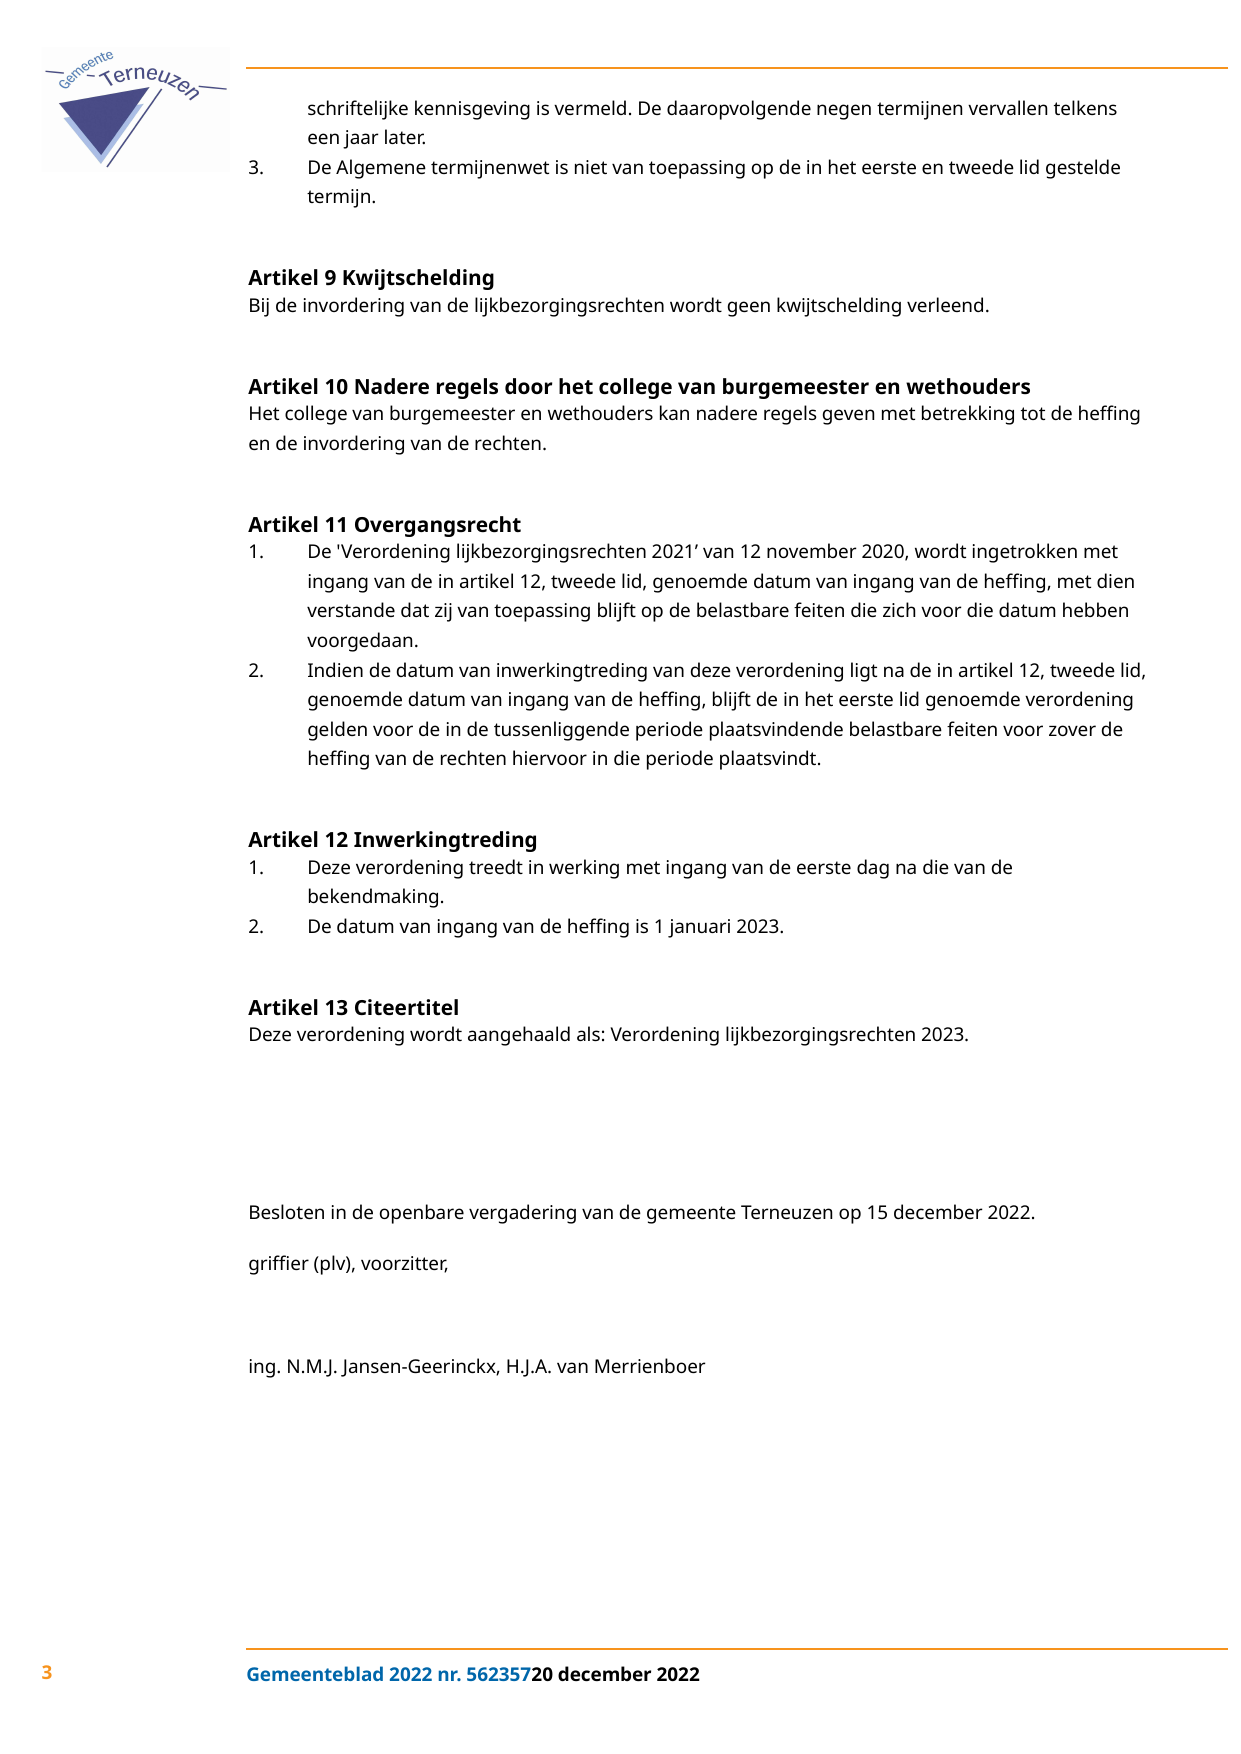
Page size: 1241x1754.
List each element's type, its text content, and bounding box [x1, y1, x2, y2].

text Besloten in de openbare vergadering van de gemeente Terneuzen op 15 december 2022. [248, 1199, 1152, 1225]
text Bij de invordering van de lijkbezorgingsrechten wordt geen kwijtschelding verleend. [248, 292, 1152, 318]
list Indien de datum van inwerkingtreding van deze verordening ligt na de in artikel 12, tweede lid, genoemde datum van ingang van de heffing, blijft de in het eerste lid genoemde verordening gelden voor de in de tussenliggende periode plaatsvindende belastbare feiten voor zover de heffing van de rechten hiervoor in die periode plaatsvindt. [248, 657, 1152, 771]
list De datum van ingang van de heffing is 1 januari 2023. [248, 913, 1152, 939]
text Deze verordening wordt aangehaald als: Verordening lijkbezorgingsrechten 2023. [248, 1022, 1152, 1047]
text griffier (plv), voorzitter, [248, 1251, 1152, 1276]
list Deze verordening treedt in werking met ingang van de eerste dag na die van de bekendmaking. [248, 854, 1152, 909]
list De 'Verordening lijkbezorgingsrechten 2021’ van 12 november 2020, wordt ingetrokken met ingang van de in artikel 12, tweede lid, genoemde datum van ingang van de heffing, met dien verstande dat zij van toepassing blijft op de belastbare feiten die zich voor die datum hebben voorgedaan. [248, 538, 1152, 653]
text Artikel 12 Inwerkingtreding [248, 826, 1152, 854]
text Artikel 10 Nadere regels door het college van burgemeester en wethouders [248, 372, 1152, 400]
picture [41, 47, 231, 172]
text ing. N.M.J. Jansen-Geerinckx, H.J.A. van Merrienboer [248, 1353, 1152, 1379]
list schriftelijke kennisgeving is vermeld. De daaropvolgende negen termijnen vervallen telkens een jaar later. [248, 95, 1152, 150]
text Artikel 13 Citeertitel [248, 993, 1152, 1022]
text Het college van burgemeester en wethouders kan nadere regels geven met betrekking tot de heffing en de invordering van de rechten. [248, 400, 1152, 456]
text Artikel 9 Kwijtschelding [248, 263, 1152, 292]
text Artikel 11 Overgangsrecht [248, 510, 1152, 538]
list De Algemene termijnenwet is niet van toepassing op de in het eerste en tweede lid gestelde termijn. [248, 154, 1152, 209]
